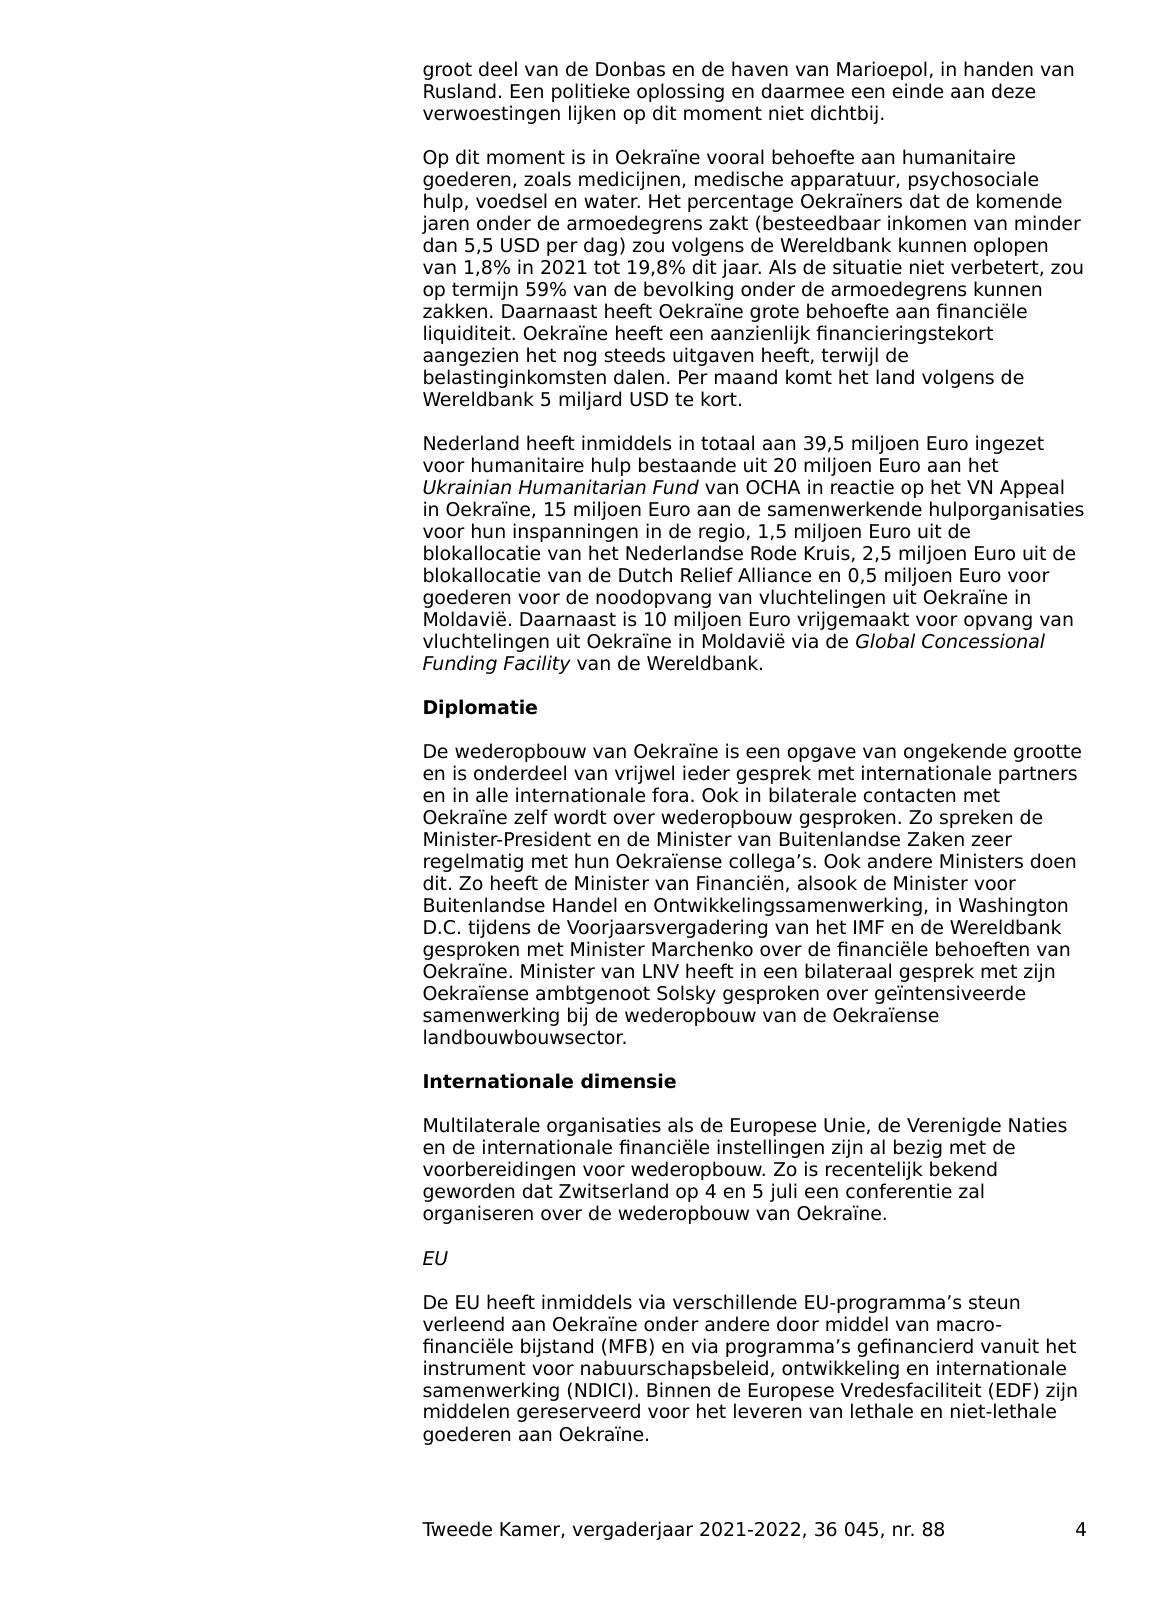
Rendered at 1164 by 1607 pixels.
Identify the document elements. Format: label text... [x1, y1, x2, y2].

text Multilaterale organisaties als de Europese Unie, de Verenigde Naties en de internationale financiële instellingen zijn al bezig met de voorbereidingen voor wederopbouw. Zo is recentelijk bekend geworden dat Zwitserland op 4 en 5 juli een conferentie zal organiseren over de wederopbouw van Oekraïne. [422, 1115, 1087, 1225]
subtitle Diplomatie [422, 697, 1087, 719]
subtitle EU [422, 1247, 1087, 1269]
text De wederopbouw van Oekraïne is een opgave van ongekende grootte en is onderdeel van vrijwel ieder gesprek met internationale partners en in alle internationale fora. Ook in bilaterale contacten met Oekraïne zelf wordt over wederopbouw gesproken. Zo spreken de Minister-President en de Minister van Buitenlandse Zaken zeer regelmatig met hun Oekraïense collega’s. Ook andere Ministers doen dit. Zo heeft de Minister van Financiën, alsook de Minister voor Buitenlandse Handel en Ontwikkelingssamenwerking, in Washington D.C. tijdens de Voorjaarsvergadering van het IMF en de Wereldbank gesproken met Minister Marchenko over de financiële behoeften van Oekraïne. Minister van LNV heeft in een bilateraal gesprek met zijn Oekraïense ambtgenoot Solsky gesproken over geïntensiveerde samenwerking bij de wederopbouw van de Oekraïense landbouwbouwsector. [422, 741, 1087, 1049]
text De EU heeft inmiddels via verschillende EU-programma’s steun verleend aan Oekraïne onder andere door middel van macro-financiële bijstand (MFB) en via programma’s gefinancierd vanuit het instrument voor nabuurschapsbeleid, ontwikkeling en internationale samenwerking (NDICI). Binnen de Europese Vredesfaciliteit (EDF) zijn middelen gereserveerd voor het leveren van lethale en niet-lethale goederen aan Oekraïne. [422, 1292, 1087, 1445]
text groot deel van de Donbas en de haven van Marioepol, in handen van Rusland. Een politieke oplossing en daarmee een einde aan deze verwoestingen lijken op dit moment niet dichtbij. [422, 59, 1087, 125]
text Op dit moment is in Oekraïne vooral behoefte aan humanitaire goederen, zoals medicijnen, medische apparatuur, psychosociale hulp, voedsel en water. Het percentage Oekraïners dat de komende jaren onder de armoedegrens zakt (besteedbaar inkomen van minder dan 5,5 USD per dag) zou volgens de Wereldbank kunnen oplopen van 1,8% in 2021 tot 19,8% dit jaar. Als de situatie niet verbetert, zou op termijn 59% van de bevolking onder de armoedegrens kunnen zakken. Daarnaast heeft Oekraïne grote behoefte aan financiële liquiditeit. Oekraïne heeft een aanzienlijk financieringstekort aangezien het nog steeds uitgaven heeft, terwijl de belastinginkomsten dalen. Per maand komt het land volgens de Wereldbank 5 miljard USD te kort. [422, 147, 1087, 411]
subtitle Internationale dimensie [422, 1071, 1087, 1093]
text Nederland heeft inmiddels in totaal aan 39,5 miljoen Euro ingezet voor humanitaire hulp bestaande uit 20 miljoen Euro aan het Ukrainian Humanitarian Fund van OCHA in reactie op het VN Appeal in Oekraïne, 15 miljoen Euro aan de samenwerkende hulporganisaties voor hun inspanningen in de regio, 1,5 miljoen Euro uit de blokallocatie van het Nederlandse Rode Kruis, 2,5 miljoen Euro uit de blokallocatie van de Dutch Relief Alliance en 0,5 miljoen Euro voor goederen voor de noodopvang van vluchtelingen uit Oekraïne in Moldavië. Daarnaast is 10 miljoen Euro vrijgemaakt voor opvang van vluchtelingen uit Oekraïne in Moldavië via de Global Concessional Funding Facility van de Wereldbank. [422, 433, 1087, 675]
